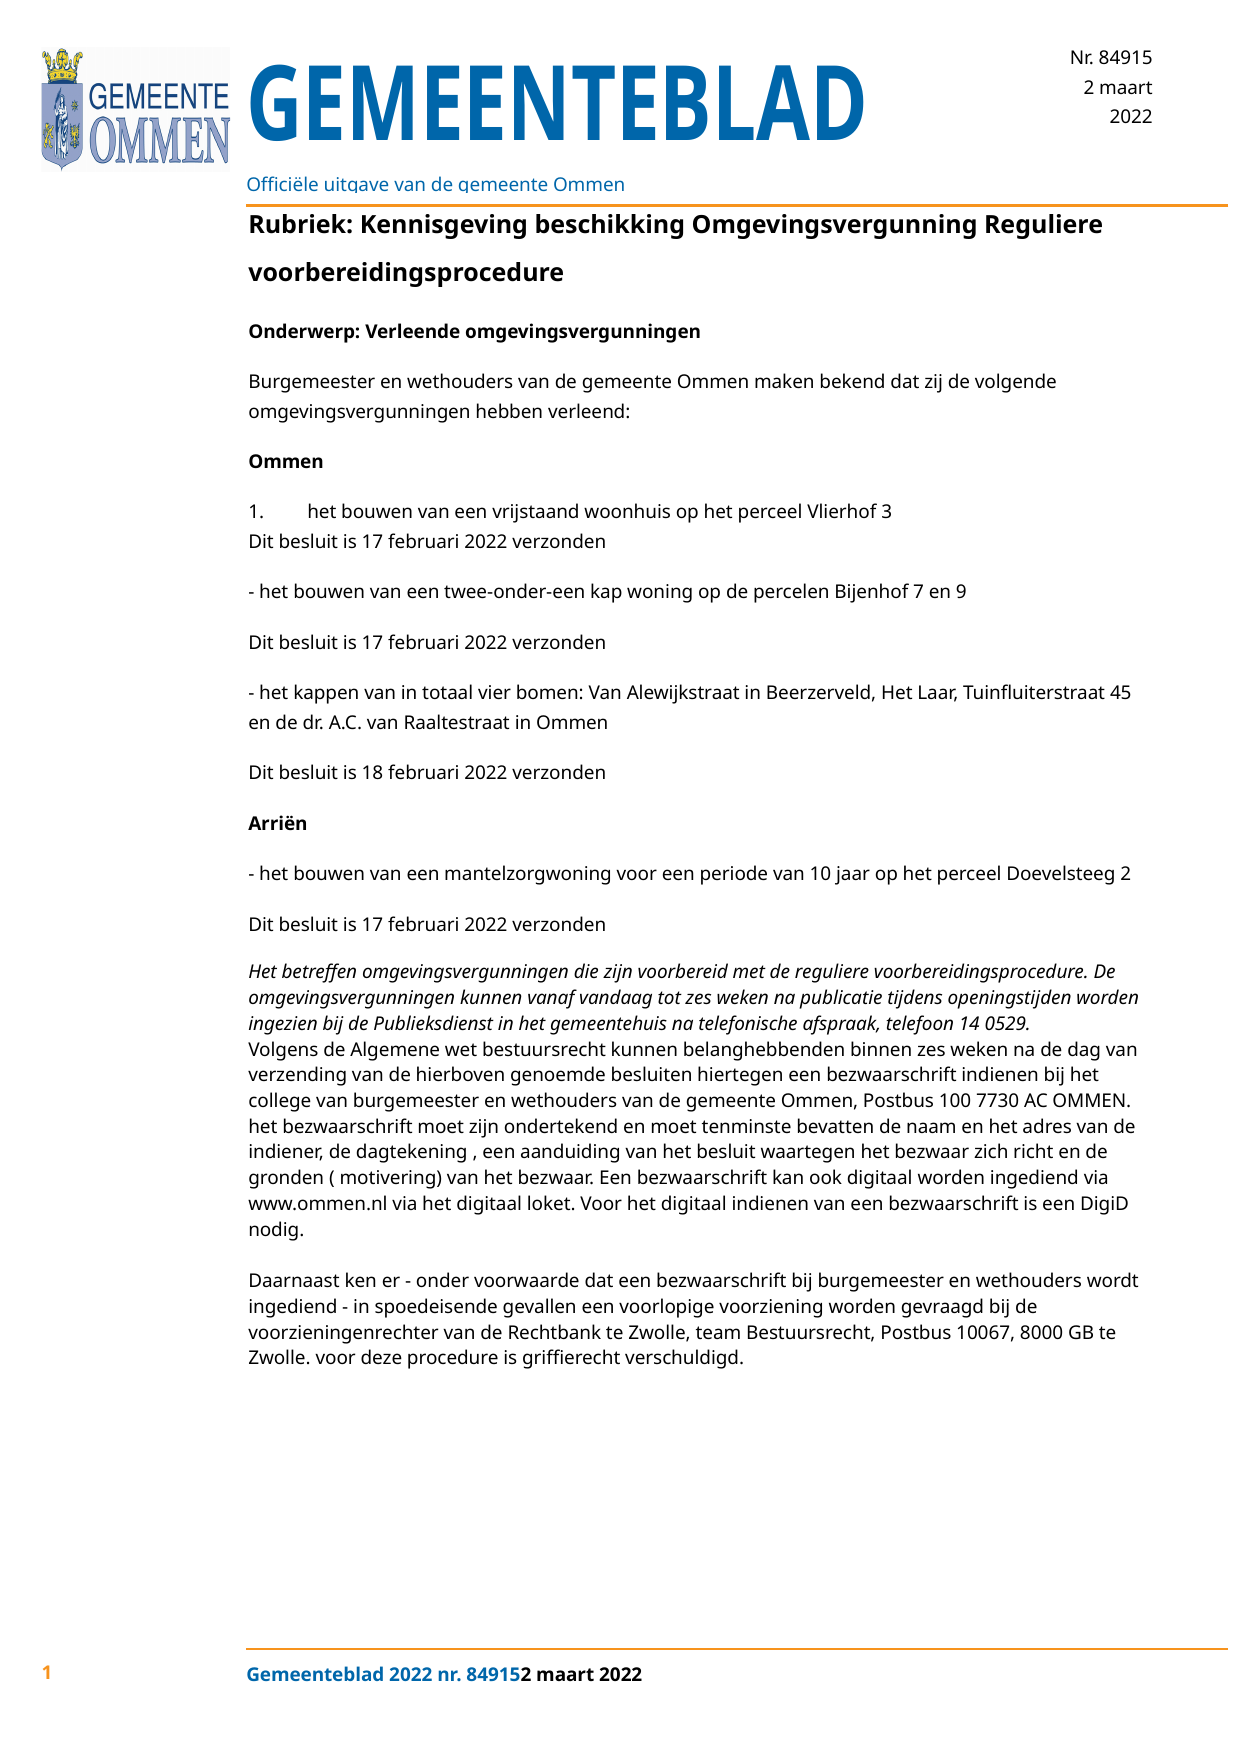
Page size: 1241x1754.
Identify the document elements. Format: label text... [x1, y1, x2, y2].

text Rubriek: Kennisgeving beschikking Omgevingsvergunning Reguliere voorbereidingsprocedure [248, 207, 1152, 288]
text Dit besluit is 17 februari 2022 verzonden [248, 629, 1152, 655]
text - het bouwen van een mantelzorgwoning voor een periode van 10 jaar op het perceel Doevelsteeg 2 [248, 860, 1152, 886]
text Onderwerp: Verleende omgevingsvergunningen [248, 318, 1152, 344]
text Volgens de Algemene wet bestuursrecht kunnen belanghebbenden binnen zes weken na de dag van verzending van de hierboven genoemde besluiten hiertegen een bezwaarschrift indienen bij het college van burgemeester en wethouders van de gemeente Ommen, Postbus 100 7730 AC OMMEN. het bezwaarschrift moet zijn ondertekend en moet tenminste bevatten de naam en het adres van de indiener, de dagtekening , een aanduiding van het besluit waartegen het bezwaar zich richt en de gronden ( motivering) van het bezwaar. Een bezwaarschrift kan ook digitaal worden ingediend via www.ommen.nl via het digitaal loket. Voor het digitaal indienen van een bezwaarschrift is een DigiD nodig. [248, 1036, 1152, 1242]
text Burgemeester en wethouders van de gemeente Ommen maken bekend dat zij de volgende omgevingsvergunningen hebben verleend: [248, 368, 1152, 424]
text - het bouwen van een twee-onder-een kap woning op de percelen Bijenhof 7 en 9 [248, 579, 1152, 604]
text Het betreffen omgevingsvergunningen die zijn voorbereid met de reguliere voorbereidingsprocedure. De omgevingsvergunningen kunnen vanaf vandaag tot zes weken na publicatie tijdens openingstijden worden ingezien bij de Publieksdienst in het gemeentehuis na telefonische afspraak, telefoon 14 0529. [248, 959, 1152, 1036]
text Dit besluit is 17 februari 2022 verzonden [248, 528, 1152, 554]
list het bouwen van een vrijstaand woonhuis op het perceel Vlierhof 3 [248, 499, 1152, 524]
text - het kappen van in totaal vier bomen: Van Alewijkstraat in Beerzerveld, Het Laar, Tuinfluiterstraat 45 en de dr. A.C. van Raaltestraat in Ommen [248, 679, 1152, 735]
text Dit besluit is 18 februari 2022 verzonden [248, 759, 1152, 785]
text Daarnaast ken er - onder voorwaarde dat een bezwaarschrift bij burgemeester en wethouders wordt ingediend - in spoedeisende gevallen een voorlopige voorziening worden gevraagd bij de voorzieningenrechter van de Rechtbank te Zwolle, team Bestuursrecht, Postbus 10067, 8000 GB te Zwolle. voor deze procedure is griffierecht verschuldigd. [248, 1267, 1152, 1370]
text Arriën [248, 810, 1152, 836]
picture [41, 47, 231, 172]
text Ommen [248, 448, 1152, 474]
text Dit besluit is 17 februari 2022 verzonden [248, 911, 1152, 937]
